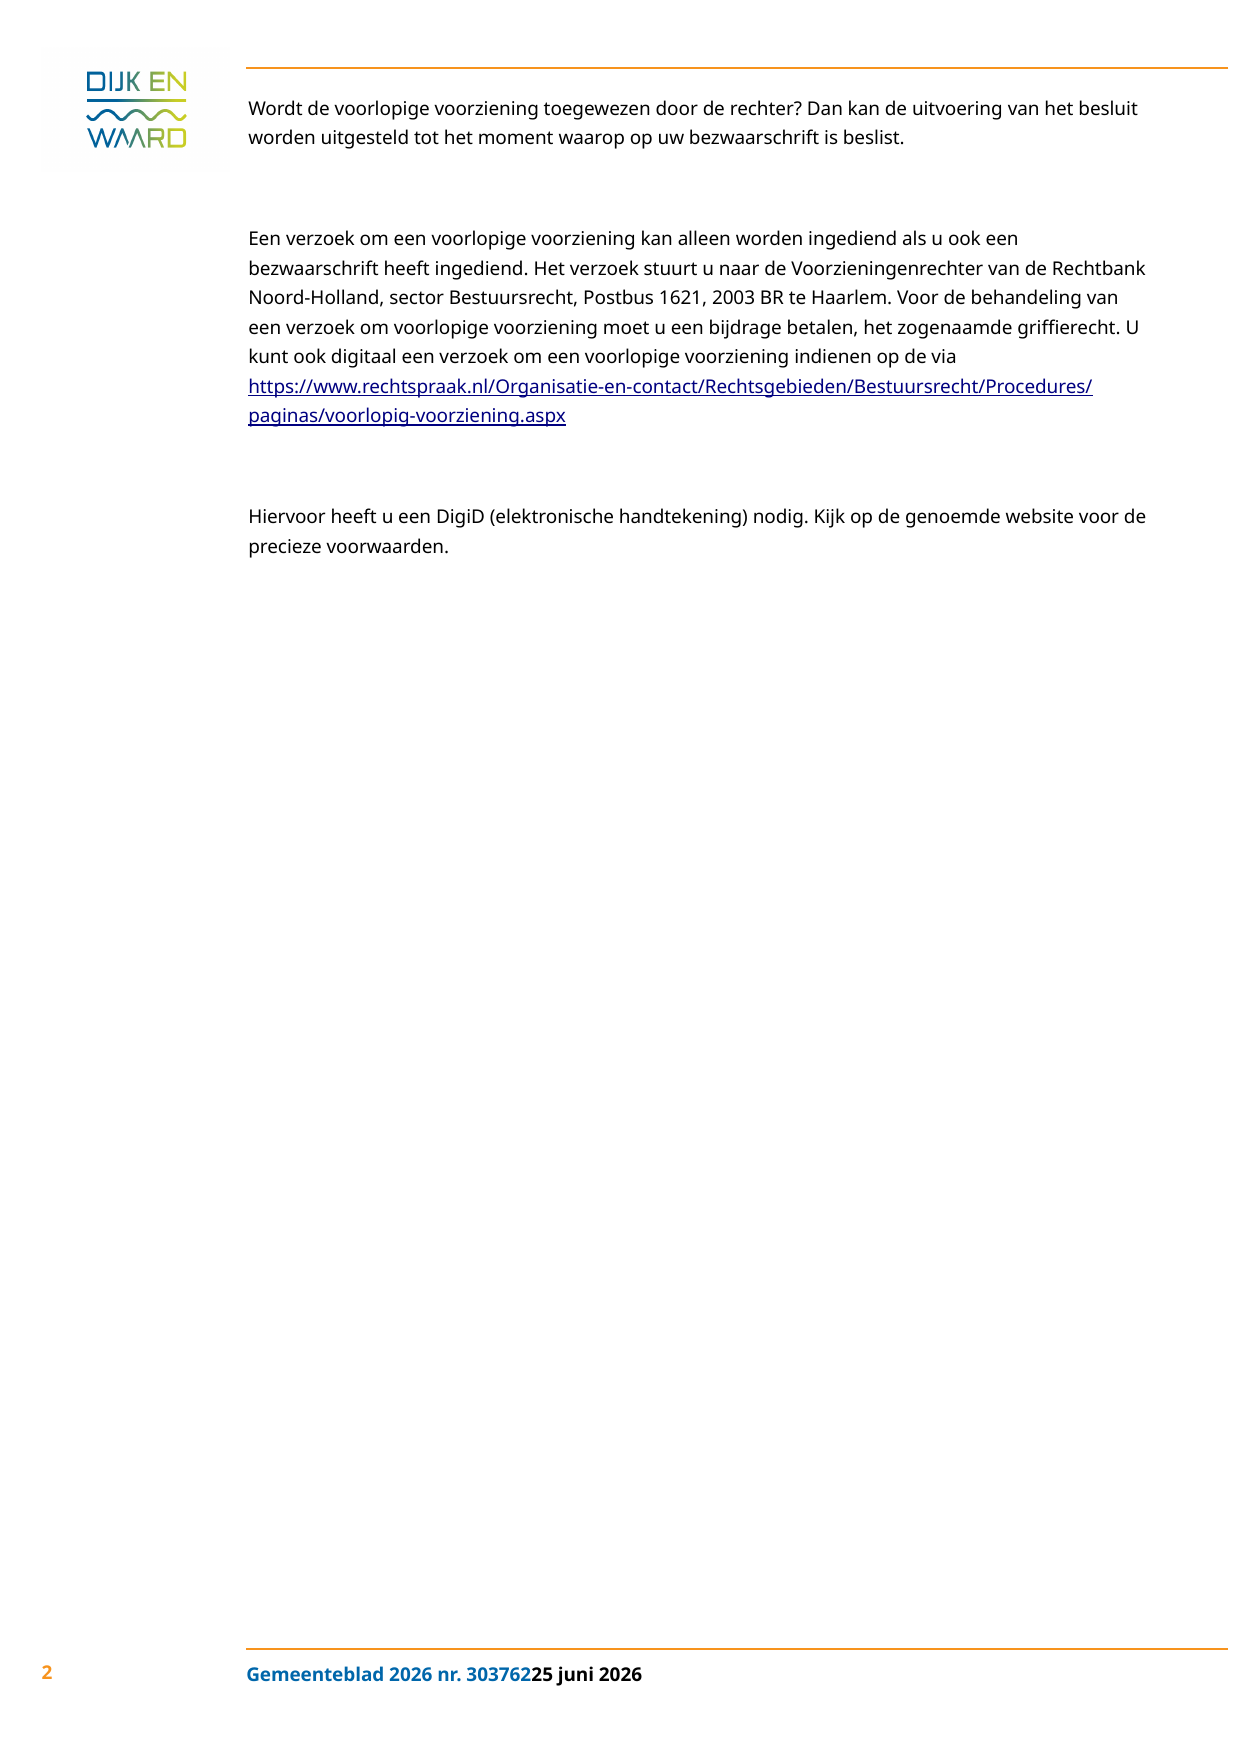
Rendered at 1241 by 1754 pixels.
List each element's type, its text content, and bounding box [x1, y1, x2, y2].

text Hiervoor heeft u een DigiD (elektronische handtekening) nodig. Kijk op de genoemde website voor de precieze voorwaarden. [248, 503, 1152, 559]
text Wordt de voorlopige voorziening toegewezen door de rechter? Dan kan de uitvoering van het besluit worden uitgesteld tot het moment waarop op uw bezwaarschrift is beslist. [248, 95, 1152, 150]
text Een verzoek om een voorlopige voorziening kan alleen worden ingediend als u ook een bezwaarschrift heeft ingediend. Het verzoek stuurt u naar de Voorzieningenrechter van de Rechtbank Noord-Holland, sector Bestuursrecht, Postbus 1621, 2003 BR te Haarlem. Voor de behandeling van een verzoek om voorlopige voorziening moet u een bijdrage betalen, het zogenaamde griffierecht. U kunt ook digitaal een verzoek om een voorlopige voorziening indienen op de via https://www.rechtspraak.nl/Organisatie-en-contact/Rechtsgebieden/Bestuursrecht/Procedures/paginas/voorlopig-voorziening.aspx [248, 225, 1152, 428]
picture [41, 47, 231, 172]
